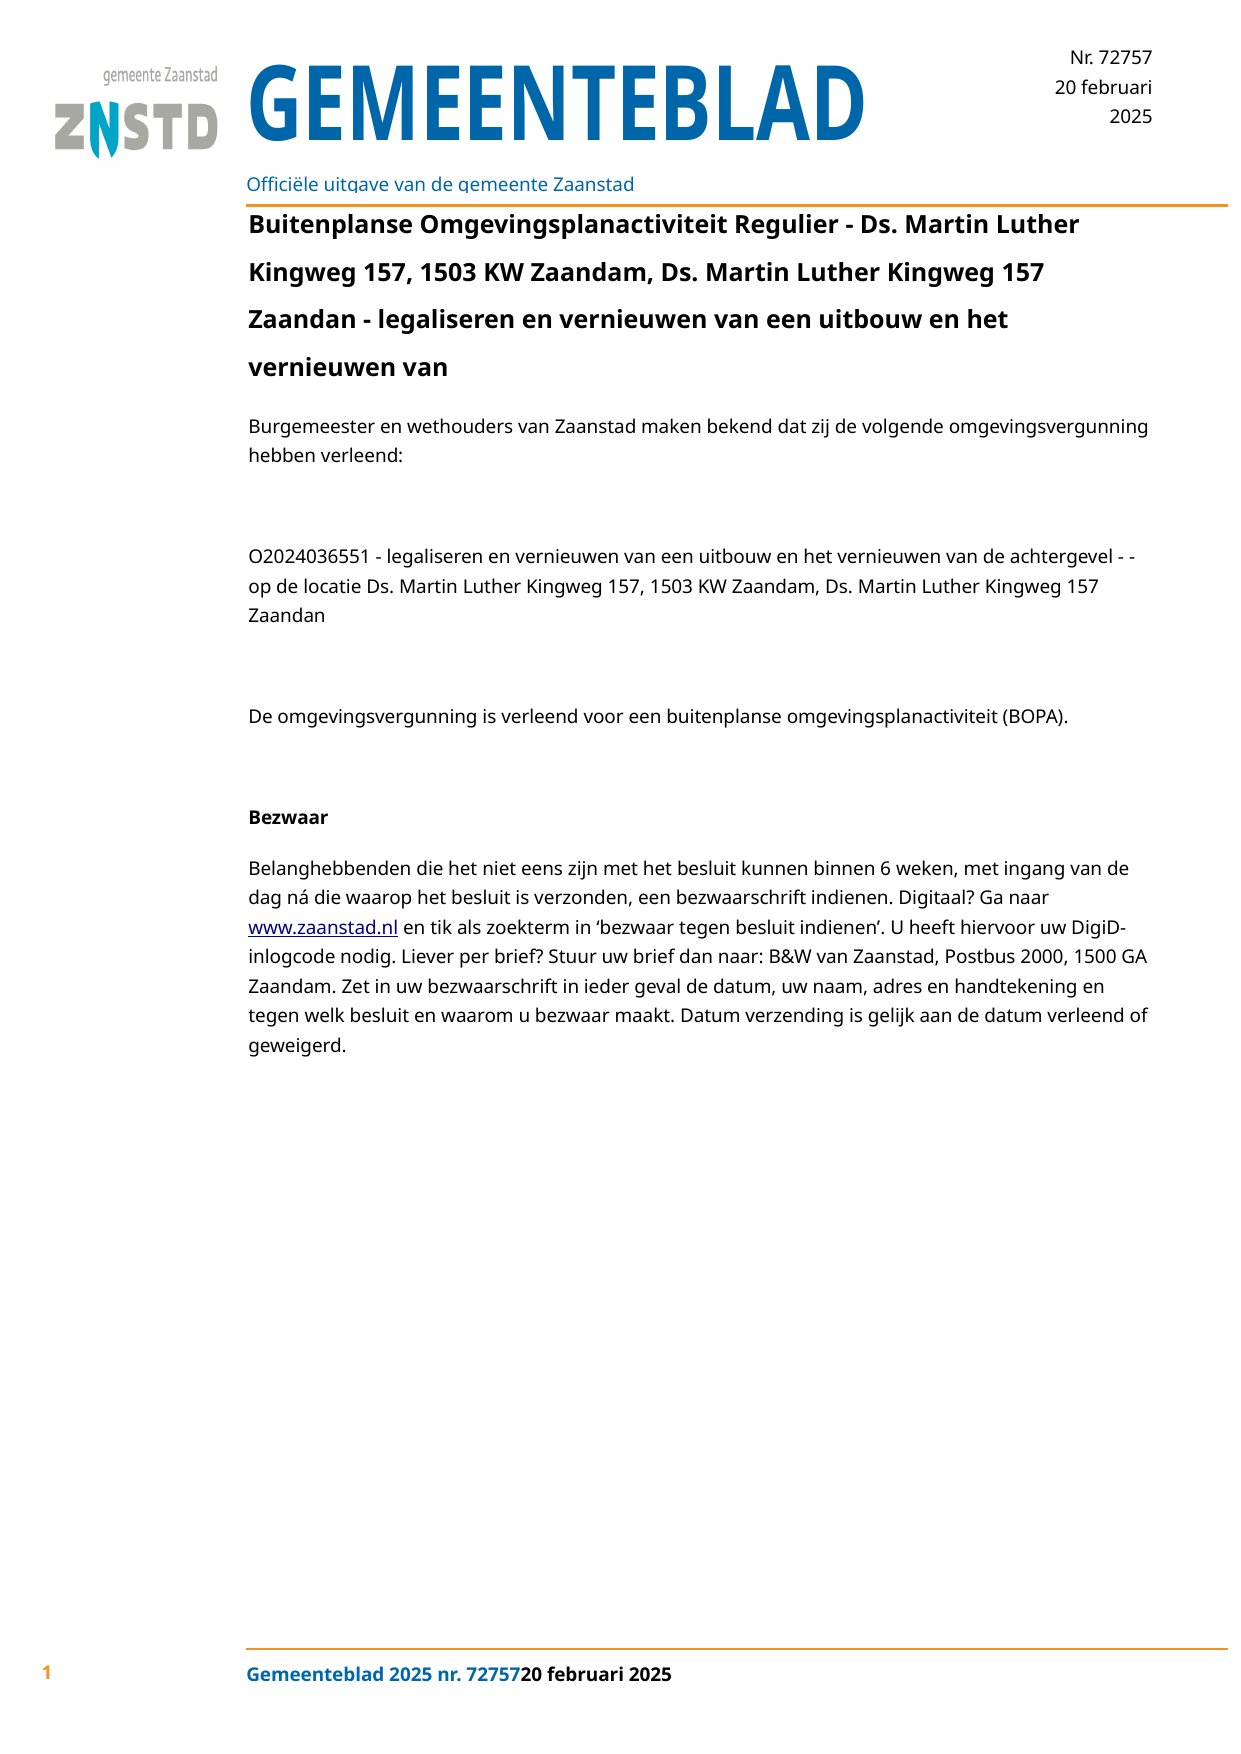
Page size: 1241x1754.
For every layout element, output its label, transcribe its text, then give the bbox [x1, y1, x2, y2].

text Belanghebbenden die het niet eens zijn met het besluit kunnen binnen 6 weken, met ingang van de dag ná die waarop het besluit is verzonden, een bezwaarschrift indienen. Digitaal? Ga naar www.zaanstad.nl en tik als zoekterm in ‘bezwaar tegen besluit indienen’. U heeft hiervoor uw DigiD-inlogcode nodig. Liever per brief? Stuur uw brief dan naar: B&W van Zaanstad, Postbus 2000, 1500 GA Zaandam. Zet in uw bezwaarschrift in ieder geval de datum, uw naam, adres en handtekening en tegen welk besluit en waarom u bezwaar maakt. Datum verzending is gelijk aan de datum verleend of geweigerd. [248, 855, 1152, 1058]
text Bezwaar [248, 804, 1152, 830]
text O2024036551 - legaliseren en vernieuwen van een uitbouw en het vernieuwen van de achtergevel - - op de locatie Ds. Martin Luther Kingweg 157, 1503 KW Zaandam, Ds. Martin Luther Kingweg 157 Zaandan [248, 543, 1152, 628]
text De omgevingsvergunning is verleend voor een buitenplanse omgevingsplanactiviteit (BOPA). [248, 703, 1152, 729]
picture [41, 47, 231, 172]
text Burgemeester en wethouders van Zaanstad maken bekend dat zij de volgende omgevingsvergunning hebben verleend: [248, 413, 1152, 468]
text Buitenplanse Omgevingsplanactiviteit Regulier - Ds. Martin Luther Kingweg 157, 1503 KW Zaandam, Ds. Martin Luther Kingweg 157 Zaandan - legaliseren en vernieuwen van een uitbouw en het vernieuwen van [248, 207, 1152, 384]
